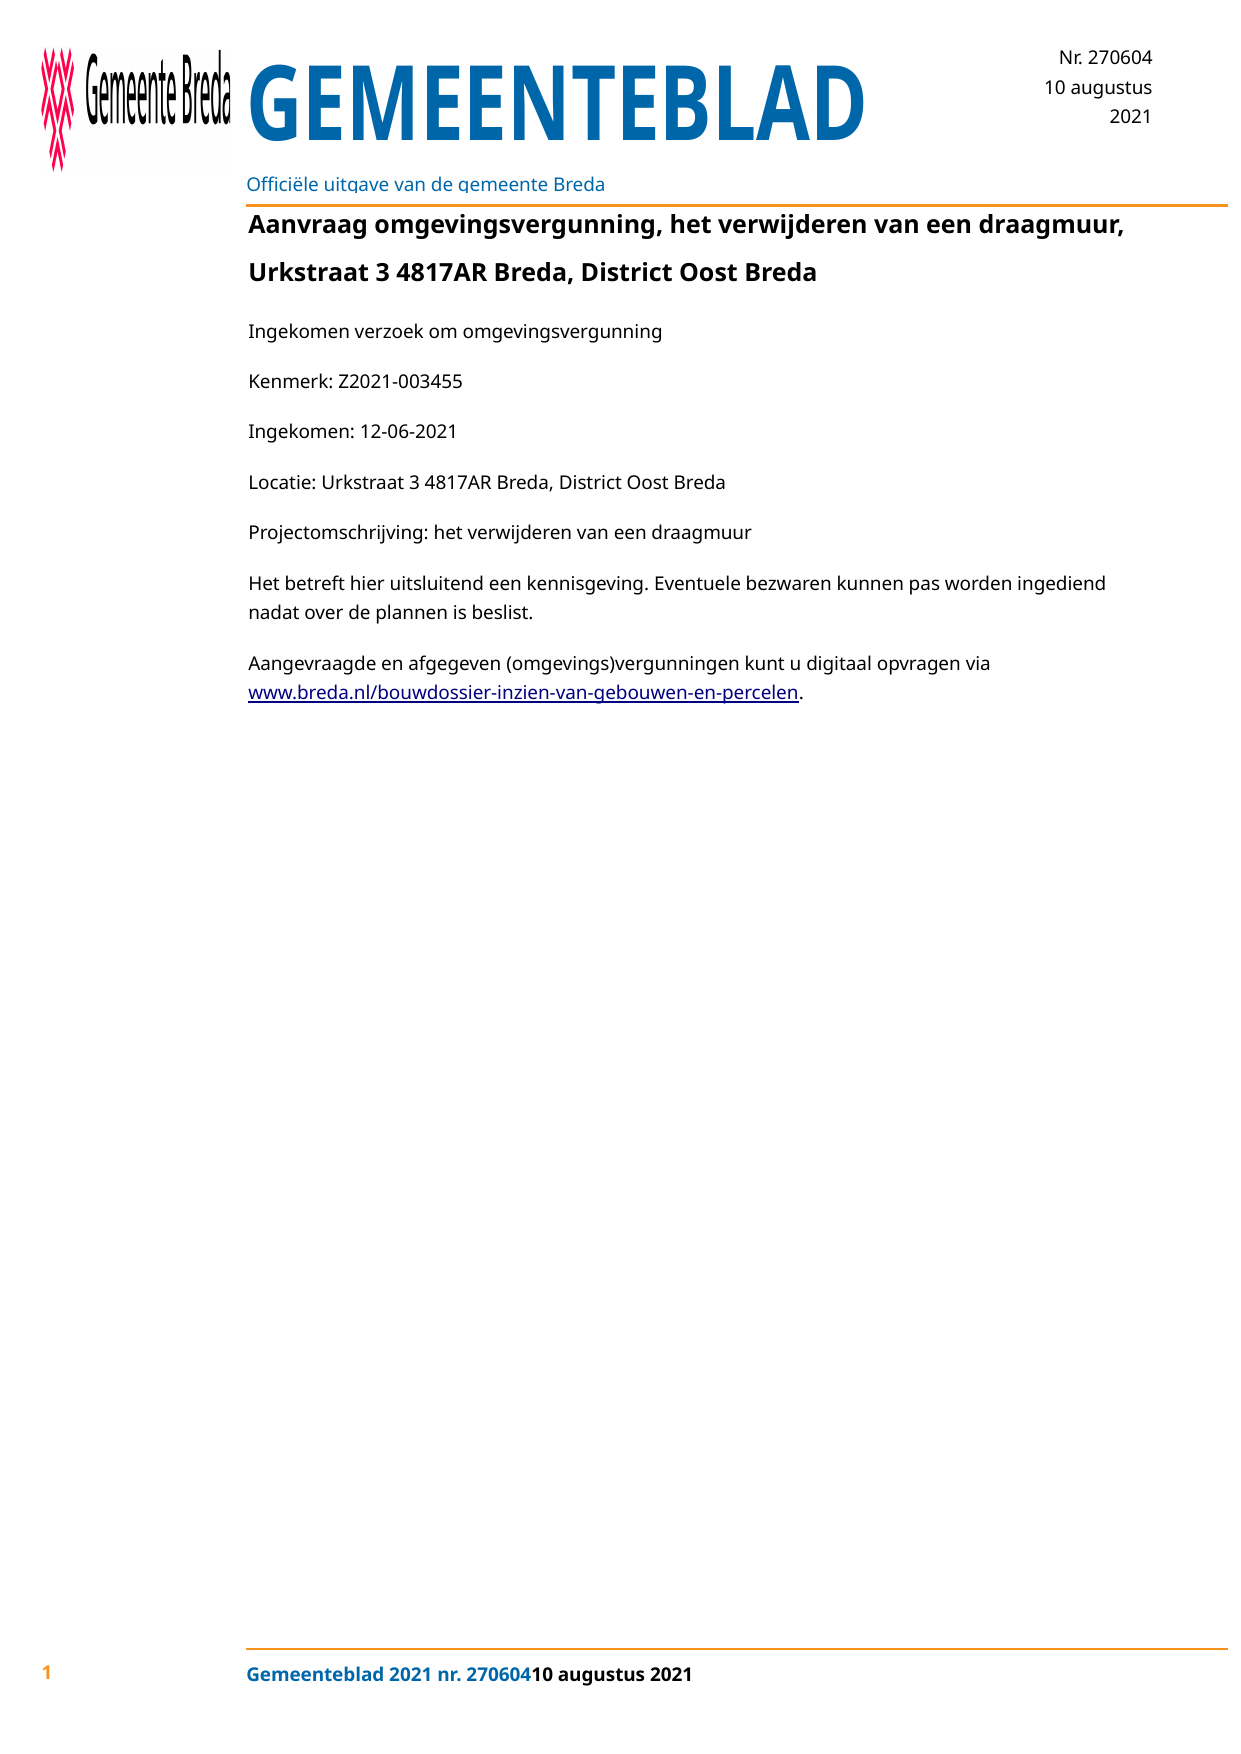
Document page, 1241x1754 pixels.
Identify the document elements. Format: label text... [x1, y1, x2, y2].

text Ingekomen: 12-06-2021 [248, 419, 1152, 444]
text Aangevraagde en afgegeven (omgevings)vergunningen kunt u digitaal opvragen via www.breda.nl/bouwdossier-inzien-van-gebouwen-en-percelen. [248, 650, 1152, 705]
text Ingekomen verzoek om omgevingsvergunning [248, 318, 1152, 344]
text Kenmerk: Z2021-003455 [248, 368, 1152, 394]
text Projectomschrijving: het verwijderen van een draagmuur [248, 519, 1152, 545]
text Aanvraag omgevingsvergunning, het verwijderen van een draagmuur, Urkstraat 3 4817AR Breda, District Oost Breda [248, 207, 1152, 288]
text Het betreft hier uitsluitend een kennisgeving. Eventuele bezwaren kunnen pas worden ingediend nadat over de plannen is beslist. [248, 570, 1152, 625]
text Locatie: Urkstraat 3 4817AR Breda, District Oost Breda [248, 469, 1152, 495]
picture [41, 47, 231, 172]
